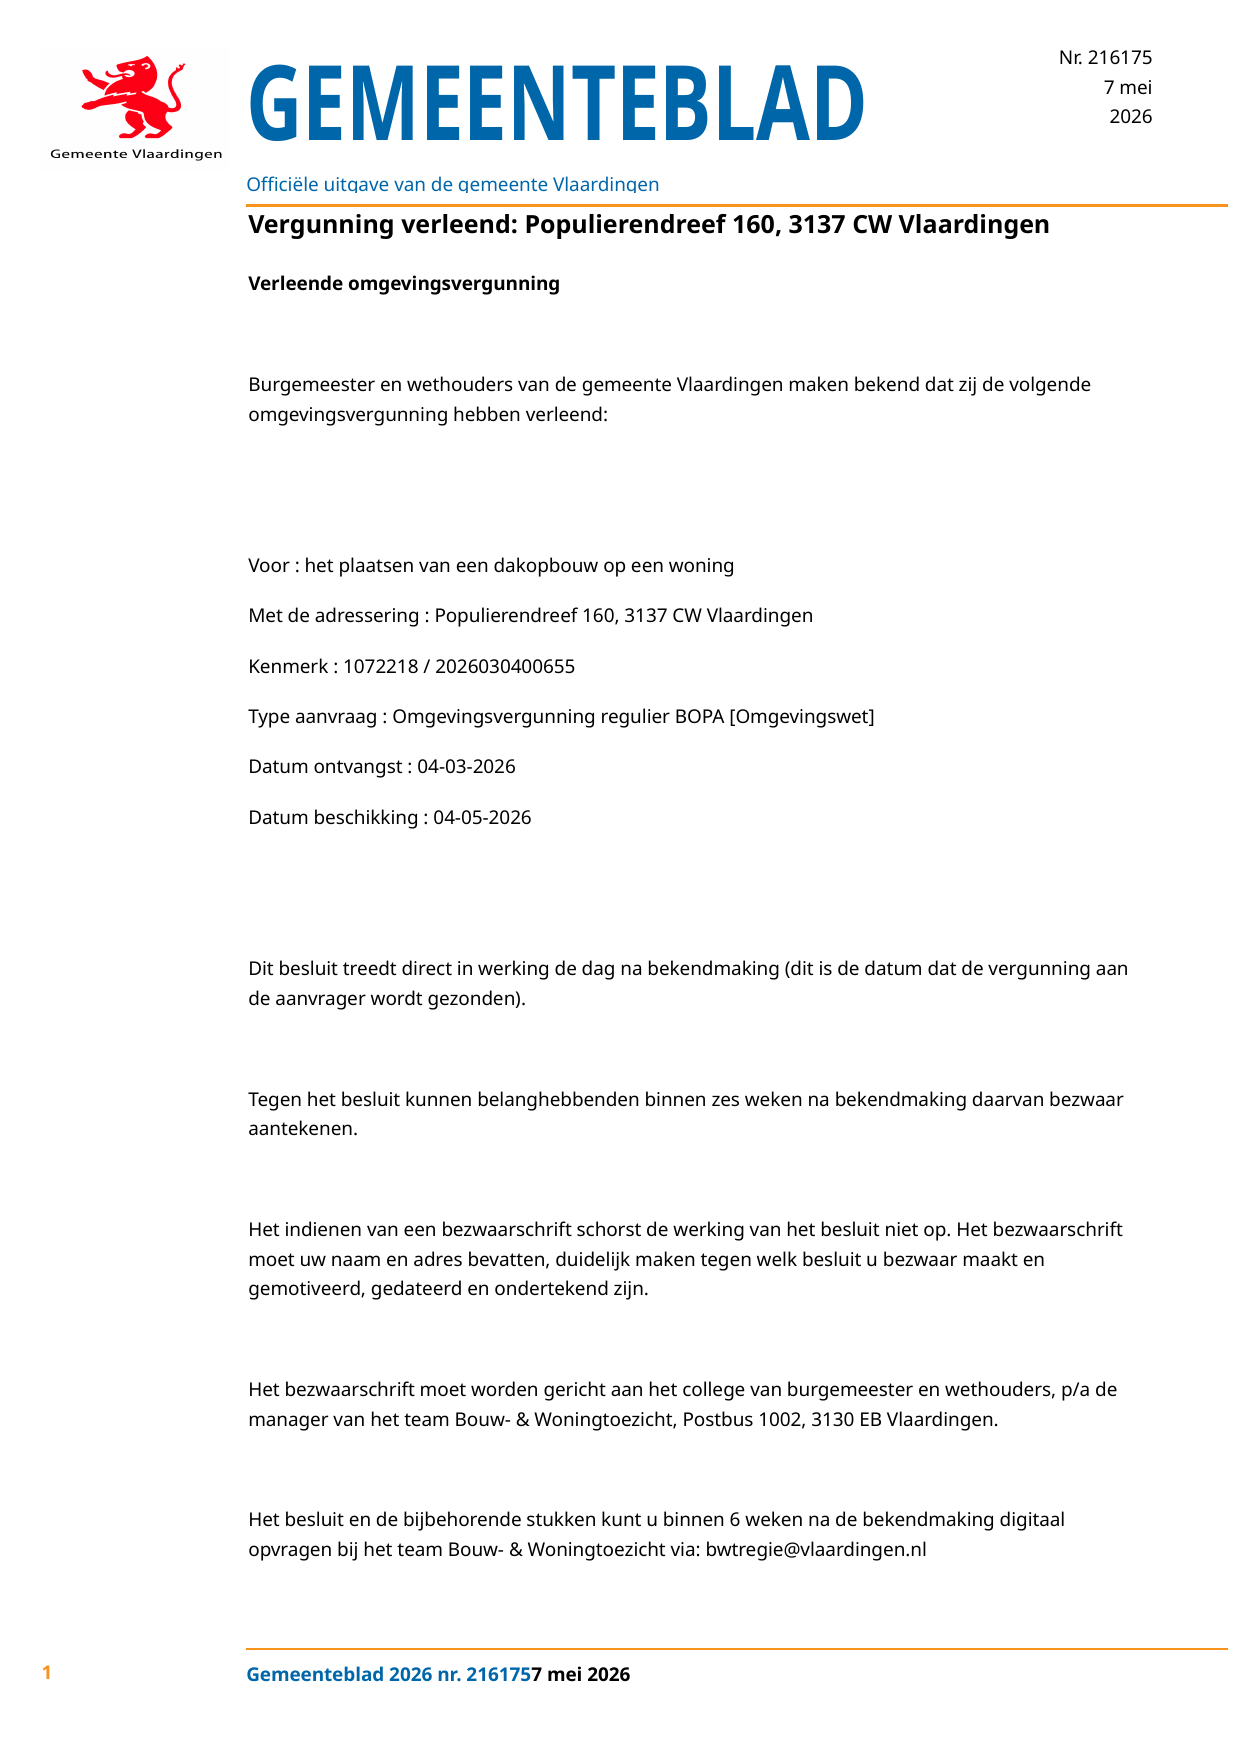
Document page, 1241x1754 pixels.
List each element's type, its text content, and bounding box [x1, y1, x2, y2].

text Verleende omgevingsvergunning [248, 270, 1152, 296]
text Het besluit en de bijbehorende stukken kunt u binnen 6 weken na de bekendmaking digitaal opvragen bij het team Bouw- & Woningtoezicht via: bwtregie@vlaardingen.nl [248, 1507, 1152, 1562]
text Dit besluit treedt direct in werking de dag na bekendmaking (dit is de datum dat de vergunning aan de aanvrager wordt gezonden). [248, 955, 1152, 1011]
text Met de adressering : Populierendreef 160, 3137 CW Vlaardingen [248, 602, 1152, 628]
text Type aanvraag : Omgevingsvergunning regulier BOPA [Omgevingswet] [248, 703, 1152, 729]
text Het bezwaarschrift moet worden gericht aan het college van burgemeester en wethouders, p/a de manager van het team Bouw- & Woningtoezicht, Postbus 1002, 3130 EB Vlaardingen. [248, 1376, 1152, 1431]
text Burgemeester en wethouders van de gemeente Vlaardingen maken bekend dat zij de volgende omgevingsvergunning hebben verleend: [248, 371, 1152, 426]
text Vergunning verleend: Populierendreef 160, 3137 CW Vlaardingen [248, 207, 1152, 241]
text Datum beschikking : 04-05-2026 [248, 804, 1152, 830]
text Tegen het besluit kunnen belanghebbenden binnen zes weken na bekendmaking daarvan bezwaar aantekenen. [248, 1086, 1152, 1141]
text Datum ontvangst : 04-03-2026 [248, 754, 1152, 779]
picture [41, 47, 231, 172]
text Het indienen van een bezwaarschrift schorst de werking van het besluit niet op. Het bezwaarschrift moet uw naam en adres bevatten, duidelijk maken tegen welk besluit u bezwaar maakt en gemotiveerd, gedateerd en ondertekend zijn. [248, 1216, 1152, 1301]
text Kenmerk : 1072218 / 2026030400655 [248, 653, 1152, 678]
text Voor : het plaatsen van een dakopbouw op een woning [248, 552, 1152, 578]
